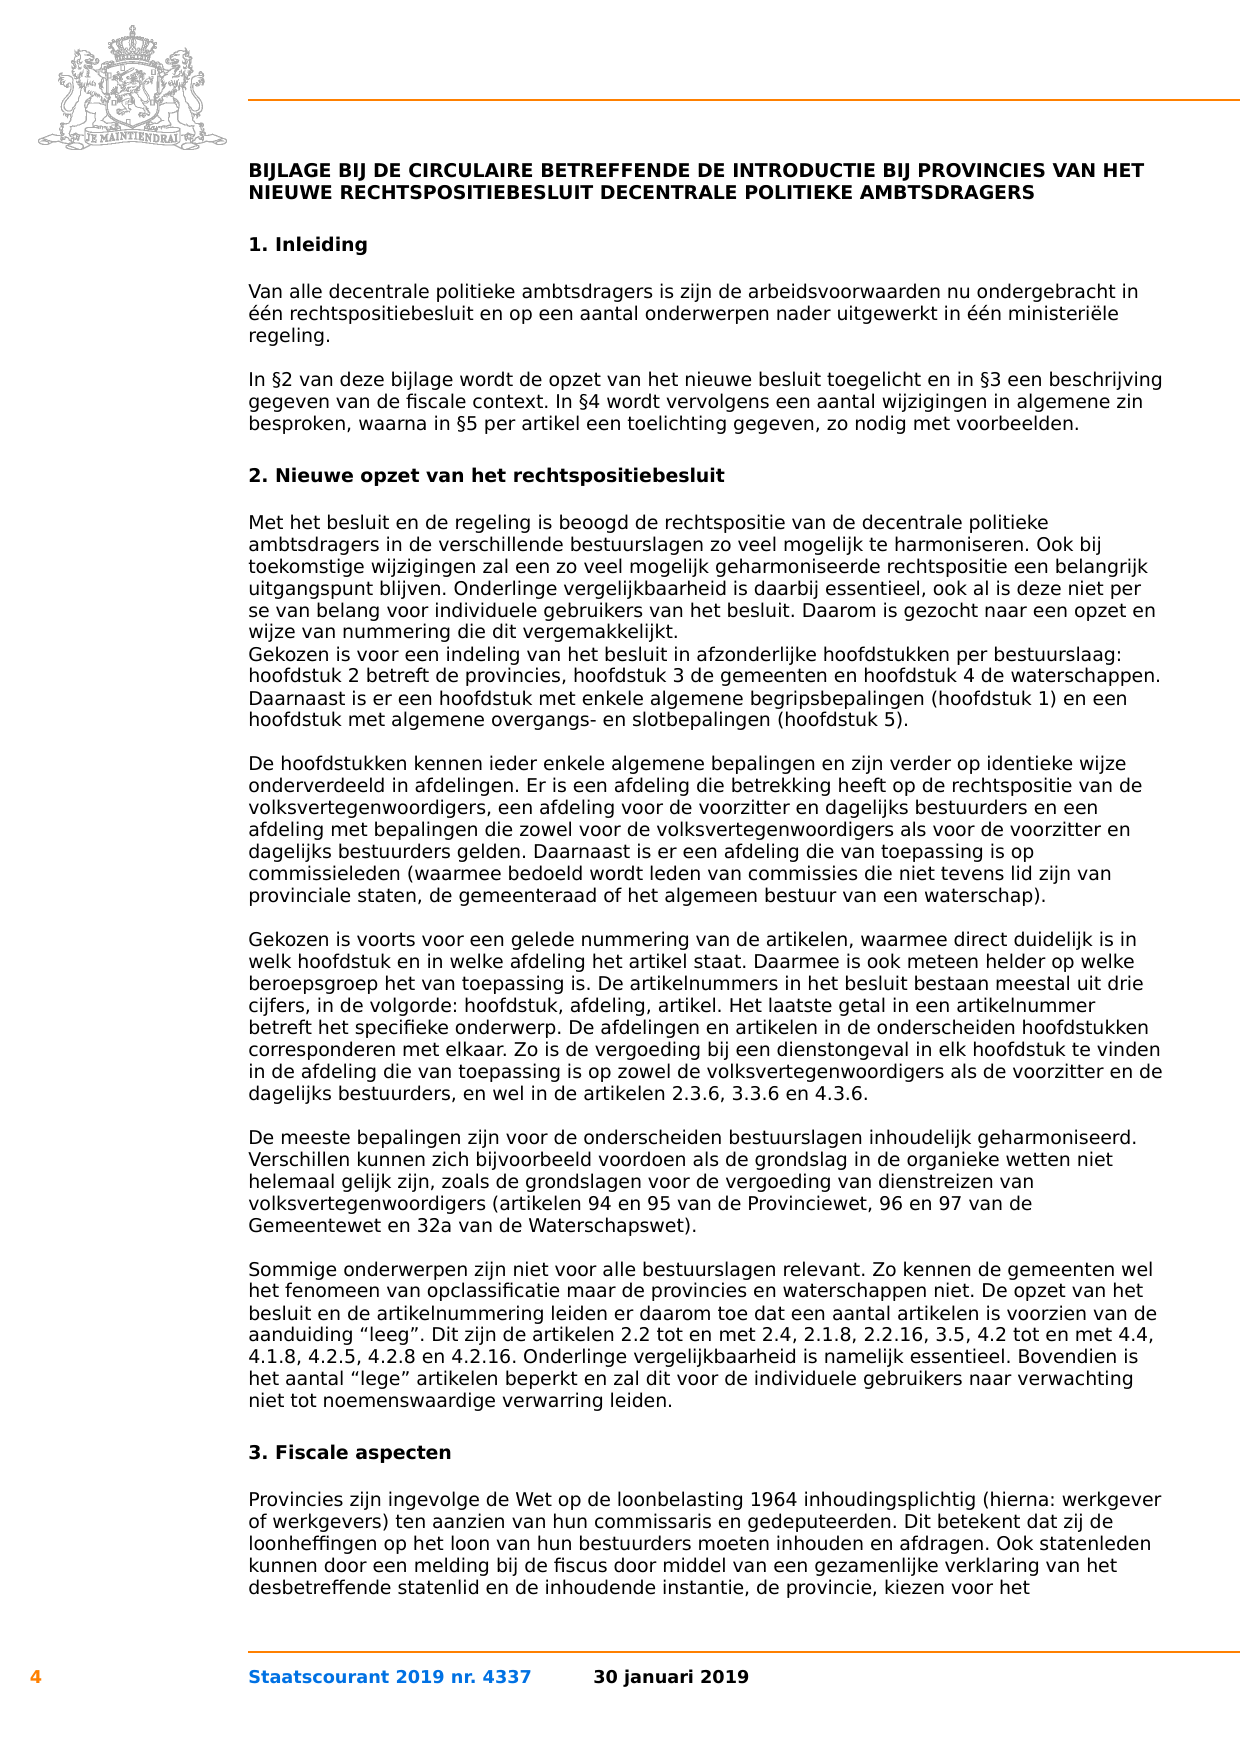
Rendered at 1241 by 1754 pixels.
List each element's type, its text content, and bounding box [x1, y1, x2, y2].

subtitle 2. Nieuwe opzet van het rechtspositiebesluit [248, 464, 1163, 487]
picture [38, 25, 227, 150]
text De meeste bepalingen zijn voor de onderscheiden bestuurslagen inhoudelijk geharmoniseerd. Verschillen kunnen zich bijvoorbeeld voordoen als de grondslag in de organieke wetten niet helemaal gelijk zijn, zoals de grondslagen voor de vergoeding van dienstreizen van volksvertegenwoordigers (artikelen 94 en 95 van de Provinciewet, 96 en 97 van de Gemeentewet en 32a van de Waterschapswet). [248, 1127, 1163, 1237]
text De hoofdstukken kennen ieder enkele algemene bepalingen en zijn verder op identieke wijze onderverdeeld in afdelingen. Er is een afdeling die betrekking heeft op de rechtspositie van de volksvertegenwoordigers, een afdeling voor de voorzitter en dagelijks bestuurders en een afdeling met bepalingen die zowel voor de volksvertegenwoordigers als voor de voorzitter en dagelijks bestuurders gelden. Daarnaast is er een afdeling die van toepassing is op commissieleden (waarmee bedoeld wordt leden van commissies die niet tevens lid zijn van provinciale staten, de gemeenteraad of het algemeen bestuur van een waterschap). [248, 753, 1163, 907]
subtitle 1. Inleiding [248, 234, 1163, 256]
subtitle 3. Fiscale aspecten [248, 1442, 1163, 1464]
text Van alle decentrale politieke ambtsdragers is zijn de arbeidsvoorwaarden nu ondergebracht in één rechtspositiebesluit en op een aantal onderwerpen nader uitgewerkt in één ministeriële regeling. [248, 281, 1163, 347]
text Sommige onderwerpen zijn niet voor alle bestuurslagen relevant. Zo kennen de gemeenten wel het fenomeen van opclassificatie maar de provincies en waterschappen niet. De opzet van het besluit en de artikelnummering leiden er daarom toe dat een aantal artikelen is voorzien van de aanduiding “leeg”. Dit zijn de artikelen 2.2 tot en met 2.4, 2.1.8, 2.2.16, 3.5, 4.2 tot en met 4.4, 4.1.8, 4.2.5, 4.2.8 en 4.2.16. Onderlinge vergelijkbaarheid is namelijk essentieel. Bovendien is het aantal “lege” artikelen beperkt en zal dit voor de individuele gebruikers naar verwachting niet tot noemenswaardige verwarring leiden. [248, 1258, 1163, 1412]
text Provincies zijn ingevolge de Wet op de loonbelasting 1964 inhoudingsplichtig (hierna: werkgever of werkgevers) ten aanzien van hun commissaris en gedeputeerden. Dit betekent dat zij de loonheffingen op het loon van hun bestuurders moeten inhouden en afdragen. Ook statenleden kunnen door een melding bij de fiscus door middel van een gezamenlijke verklaring van het desbetreffende statenlid en de inhoudende instantie, de provincie, kiezen voor het [248, 1489, 1163, 1599]
text Met het besluit en de regeling is beoogd de rechtspositie van de decentrale politieke ambtsdragers in de verschillende bestuurslagen zo veel mogelijk te harmoniseren. Ook bij toekomstige wijzigingen zal een zo veel mogelijk geharmoniseerde rechtspositie een belangrijk uitgangspunt blijven. Onderlinge vergelijkbaarheid is daarbij essentieel, ook al is deze niet per se van belang voor individuele gebruikers van het besluit. Daarom is gezocht naar een opzet en wijze van nummering die dit vergemakkelijkt. [248, 512, 1163, 643]
text In §2 van deze bijlage wordt de opzet van het nieuwe besluit toegelicht en in §3 een beschrijving gegeven van de fiscale context. In §4 wordt vervolgens een aantal wijzigingen in algemene zin besproken, waarna in §5 per artikel een toelichting gegeven, zo nodig met voorbeelden. [248, 369, 1163, 434]
text Gekozen is voor een indeling van het besluit in afzonderlijke hoofdstukken per bestuurslaag: hoofdstuk 2 betreft de provincies, hoofdstuk 3 de gemeenten en hoofdstuk 4 de waterschappen. Daarnaast is er een hoofdstuk met enkele algemene begripsbepalingen (hoofdstuk 1) en een hoofdstuk met algemene overgangs- en slotbepalingen (hoofdstuk 5). [248, 643, 1163, 731]
subtitle BIJLAGE BIJ DE CIRCULAIRE BETREFFENDE DE INTRODUCTIE BIJ PROVINCIES VAN HET NIEUWE RECHTSPOSITIEBESLUIT DECENTRALE POLITIEKE AMBTSDRAGERS [248, 160, 1163, 204]
text Gekozen is voorts voor een gelede nummering van de artikelen, waarmee direct duidelijk is in welk hoofdstuk en in welke afdeling het artikel staat. Daarmee is ook meteen helder op welke beroepsgroep het van toepassing is. De artikelnummers in het besluit bestaan meestal uit drie cijfers, in de volgorde: hoofdstuk, afdeling, artikel. Het laatste getal in een artikelnummer betreft het specifieke onderwerp. De afdelingen en artikelen in de onderscheiden hoofdstukken corresponderen met elkaar. Zo is de vergoeding bij een dienstongeval in elk hoofdstuk te vinden in de afdeling die van toepassing is op zowel de volksvertegenwoordigers als de voorzitter en de dagelijks bestuurders, en wel in de artikelen 2.3.6, 3.3.6 en 4.3.6. [248, 929, 1163, 1105]
